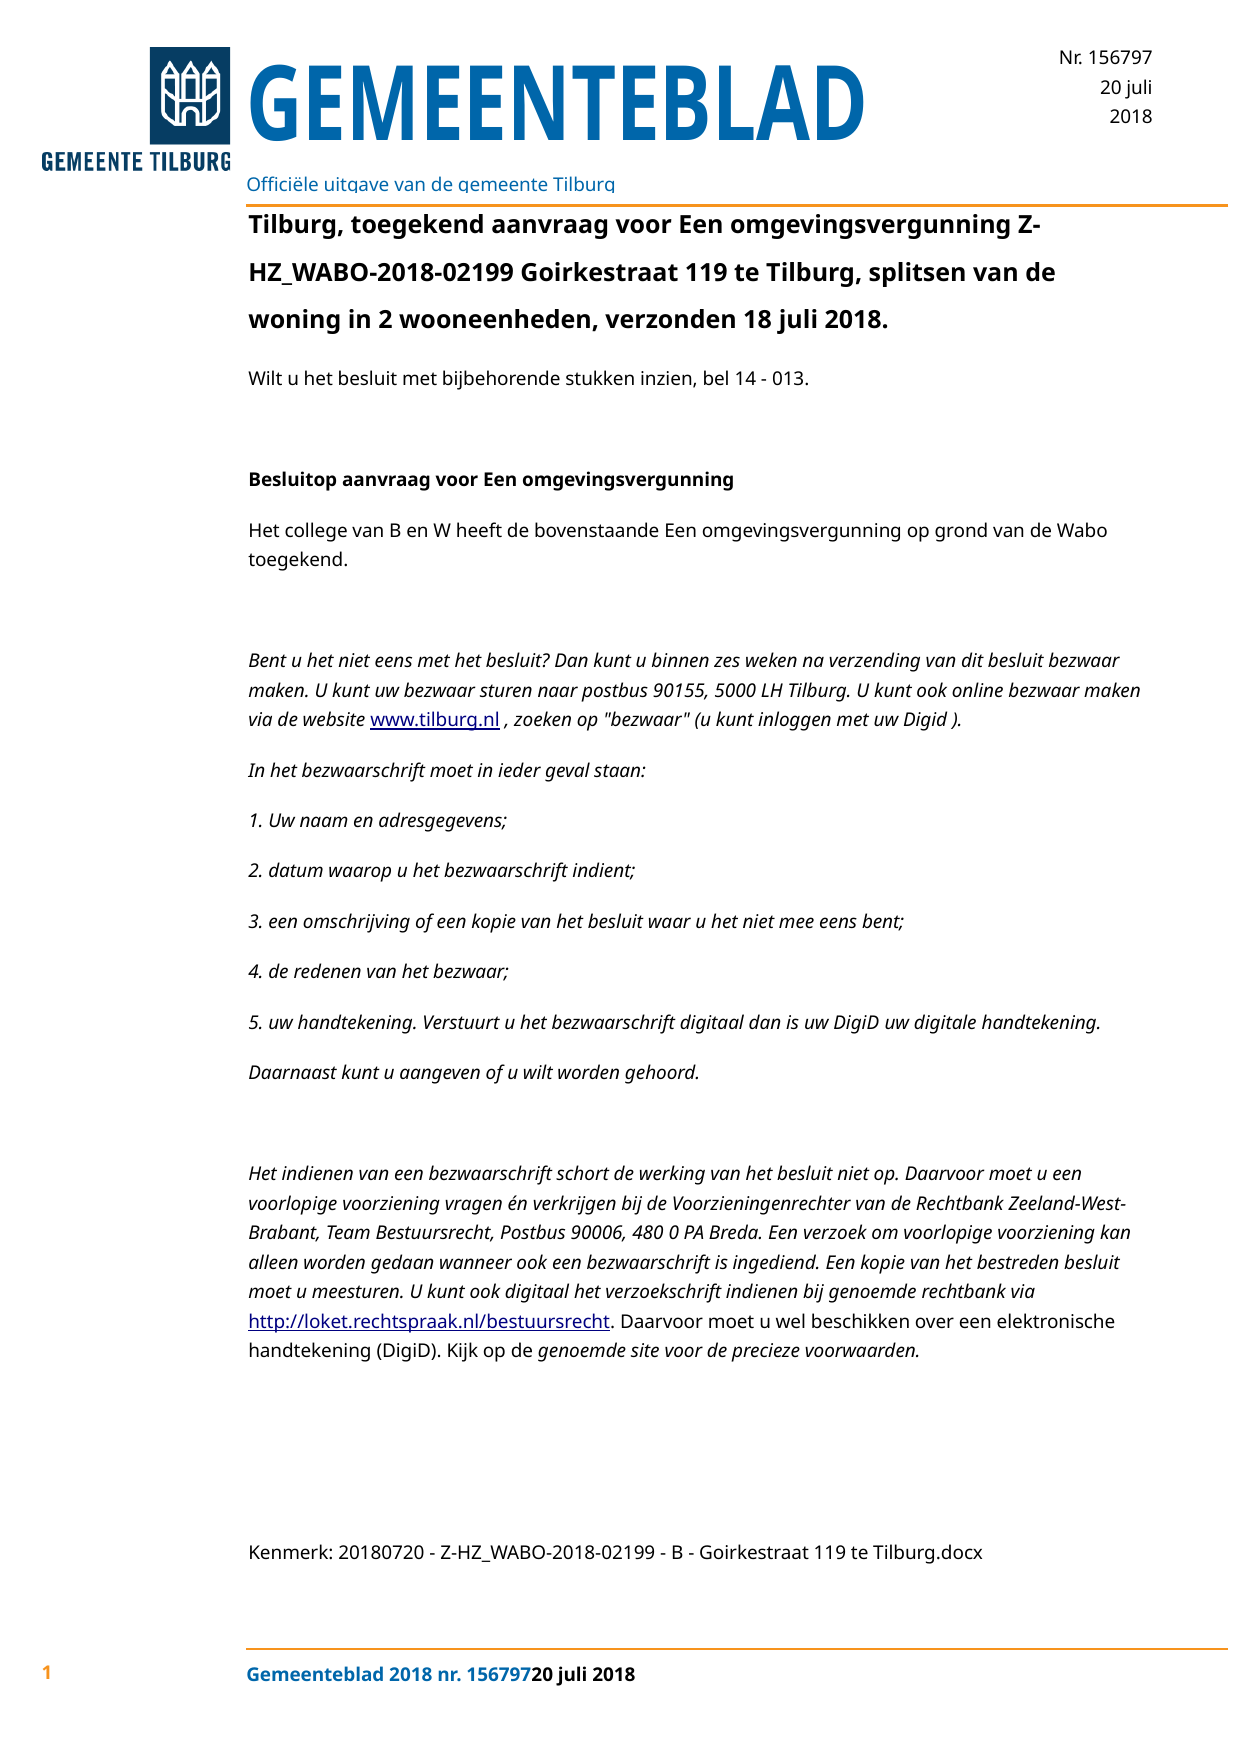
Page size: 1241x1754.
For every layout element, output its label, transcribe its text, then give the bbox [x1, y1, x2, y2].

text 5. uw handtekening. Verstuurt u het bezwaarschrift digitaal dan is uw DigiD uw digitale handtekening. [248, 1009, 1152, 1034]
text 1. Uw naam en adresgegevens; [248, 807, 1152, 833]
text 4. de redenen van het bezwaar; [248, 958, 1152, 984]
text 3. een omschrijving of een kopie van het besluit waar u het niet mee eens bent; [248, 908, 1152, 934]
text Tilburg, toegekend aanvraag voor Een omgevingsvergunning Z-HZ_WABO-2018-02199 Goirkestraat 119 te Tilburg, splitsen van de woning in 2 wooneenheden, verzonden 18 juli 2018. [248, 207, 1152, 336]
text Het indienen van een bezwaarschrift schort de werking van het besluit niet op. Daarvoor moet u een voorlopige voorziening vragen én verkrijgen bij de Voorzieningenrechter van de Rechtbank Zeeland-West-Brabant, Team Bestuursrecht, Postbus 90006, 480 0 PA Breda. Een verzoek om voorlopige voorziening kan alleen worden gedaan wanneer ook een bezwaarschrift is ingediend. Een kopie van het bestreden besluit moet u meesturen. U kunt ook digitaal het verzoekschrift indienen bij genoemde rechtbank via http://loket.rechtspraak.nl/bestuursrecht. Daarvoor moet u wel beschikken over een elektronische handtekening (DigiD). Kijk op de genoemde site voor de precieze voorwaarden. [248, 1160, 1152, 1363]
text Wilt u het besluit met bijbehorende stukken inzien, bel 14 - 013. [248, 366, 1152, 391]
text 2. datum waarop u het bezwaarschrift indient; [248, 858, 1152, 883]
text Bent u het niet eens met het besluit? Dan kunt u binnen zes weken na verzending van dit besluit bezwaar maken. U kunt uw bezwaar sturen naar postbus 90155, 5000 LH Tilburg. U kunt ook online bezwaar maken via de website www.tilburg.nl , zoeken op "bezwaar" (u kunt inloggen met uw Digid ). [248, 647, 1152, 732]
text In het bezwaarschrift moet in ieder geval staan: [248, 757, 1152, 782]
text Het college van B en W heeft de bovenstaande Een omgevingsvergunning op grond van de Wabo toegekend. [248, 517, 1152, 572]
text Besluitop aanvraag voor Een omgevingsvergunning [248, 466, 1152, 492]
picture [41, 47, 231, 172]
text Daarnaast kunt u aangeven of u wilt worden gehoord. [248, 1059, 1152, 1085]
text Kenmerk: 20180720 - Z-HZ_WABO-2018-02199 - B - Goirkestraat 119 te Tilburg.docx [248, 1539, 1152, 1565]
